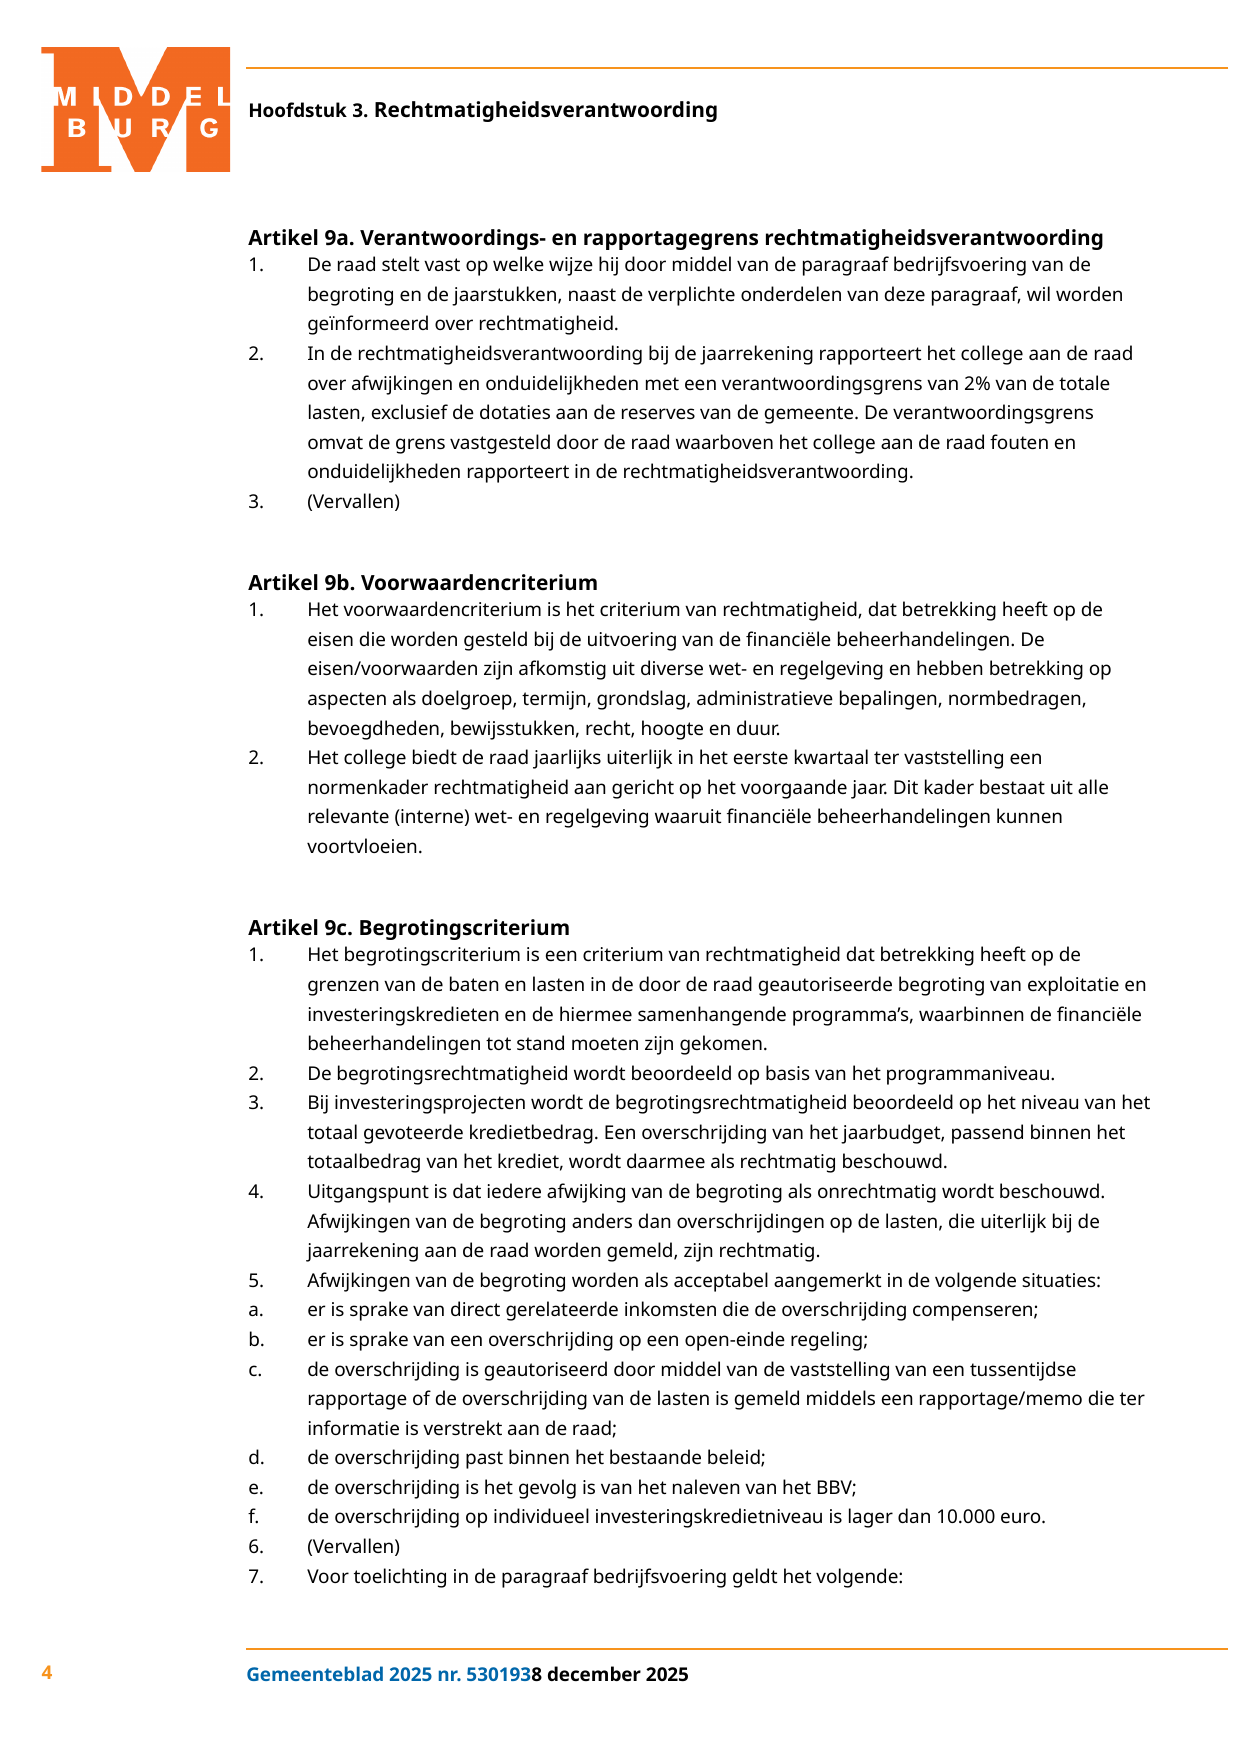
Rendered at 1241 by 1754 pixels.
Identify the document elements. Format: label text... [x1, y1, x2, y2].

text Artikel 9b. Voorwaardencriterium [248, 568, 1152, 596]
list Bij investeringsprojecten wordt de begrotingsrechtmatigheid beoordeeld op het niveau van het totaal gevoteerde kredietbedrag. Een overschrijding van het jaarbudget, passend binnen het totaalbedrag van het krediet, wordt daarmee als rechtmatig beschouwd. [248, 1089, 1152, 1174]
list De raad stelt vast op welke wijze hij door middel van de paragraaf bedrijfsvoering van de begroting en de jaarstukken, naast de verplichte onderdelen van deze paragraaf, wil worden geïnformeerd over rechtmatigheid. [248, 251, 1152, 336]
list (Vervallen) [248, 1533, 1152, 1559]
picture [41, 47, 231, 172]
list Het begrotingscriterium is een criterium van rechtmatigheid dat betrekking heeft op de grenzen van de baten en lasten in de door de raad geautoriseerde begroting van exploitatie en investeringskredieten en de hiermee samenhangende programma’s, waarbinnen de financiële beheerhandelingen tot stand moeten zijn gekomen. [248, 942, 1152, 1056]
list Voor toelichting in de paragraaf bedrijfsvoering geldt het volgende: [248, 1563, 1152, 1588]
list De begrotingsrechtmatigheid wordt beoordeeld op basis van het programmaniveau. [248, 1060, 1152, 1086]
list Uitgangspunt is dat iedere afwijking van de begroting als onrechtmatig wordt beschouwd. Afwijkingen van de begroting anders dan overschrijdingen op de lasten, die uiterlijk bij de jaarrekening aan de raad worden gemeld, zijn rechtmatig. [248, 1178, 1152, 1263]
list In de rechtmatigheidsverantwoording bij de jaarrekening rapporteert het college aan de raad over afwijkingen en onduidelijkheden met een verantwoordingsgrens van 2% van de totale lasten, exclusief de dotaties aan de reserves van de gemeente. De verantwoordingsgrens omvat de grens vastgesteld door de raad waarboven het college aan de raad fouten en onduidelijkheden rapporteert in de rechtmatigheidsverantwoording. [248, 340, 1152, 484]
list Het college biedt de raad jaarlijks uiterlijk in het eerste kwartaal ter vaststelling een normenkader rechtmatigheid aan gericht op het voorgaande jaar. Dit kader bestaat uit alle relevante (interne) wet- en regelgeving waaruit financiële beheerhandelingen kunnen voortvloeien. [248, 744, 1152, 859]
list Afwijkingen van de begroting worden als acceptabel aangemerkt in de volgende situaties: [248, 1267, 1152, 1293]
text Artikel 9a. Verantwoordings- en rapportagegrens rechtmatigheidsverantwoording [248, 223, 1152, 251]
list de overschrijding op individueel investeringskredietniveau is lager dan 10.000 euro. [248, 1504, 1152, 1529]
list (Vervallen) [248, 488, 1152, 514]
list de overschrijding is het gevolg is van het naleven van het BBV; [248, 1474, 1152, 1500]
list Het voorwaardencriterium is het criterium van rechtmatigheid, dat betrekking heeft op de eisen die worden gesteld bij de uitvoering van de financiële beheerhandelingen. De eisen/voorwaarden zijn afkomstig uit diverse wet- en regelgeving en hebben betrekking op aspecten als doelgroep, termijn, grondslag, administratieve bepalingen, normbedragen, bevoegdheden, bewijsstukken, recht, hoogte en duur. [248, 596, 1152, 741]
text Artikel 9c. Begrotingscriterium [248, 913, 1152, 942]
list de overschrijding is geautoriseerd door middel van de vaststelling van een tussentijdse rapportage of de overschrijding van de lasten is gemeld middels een rapportage/memo die ter informatie is verstrekt aan de raad; [248, 1356, 1152, 1441]
list er is sprake van een overschrijding op een open-einde regeling; [248, 1326, 1152, 1352]
list er is sprake van direct gerelateerde inkomsten die de overschrijding compenseren; [248, 1297, 1152, 1322]
text Hoofdstuk 3. Rechtmatigheidsverantwoording [248, 95, 1152, 123]
list de overschrijding past binnen het bestaande beleid; [248, 1444, 1152, 1470]
